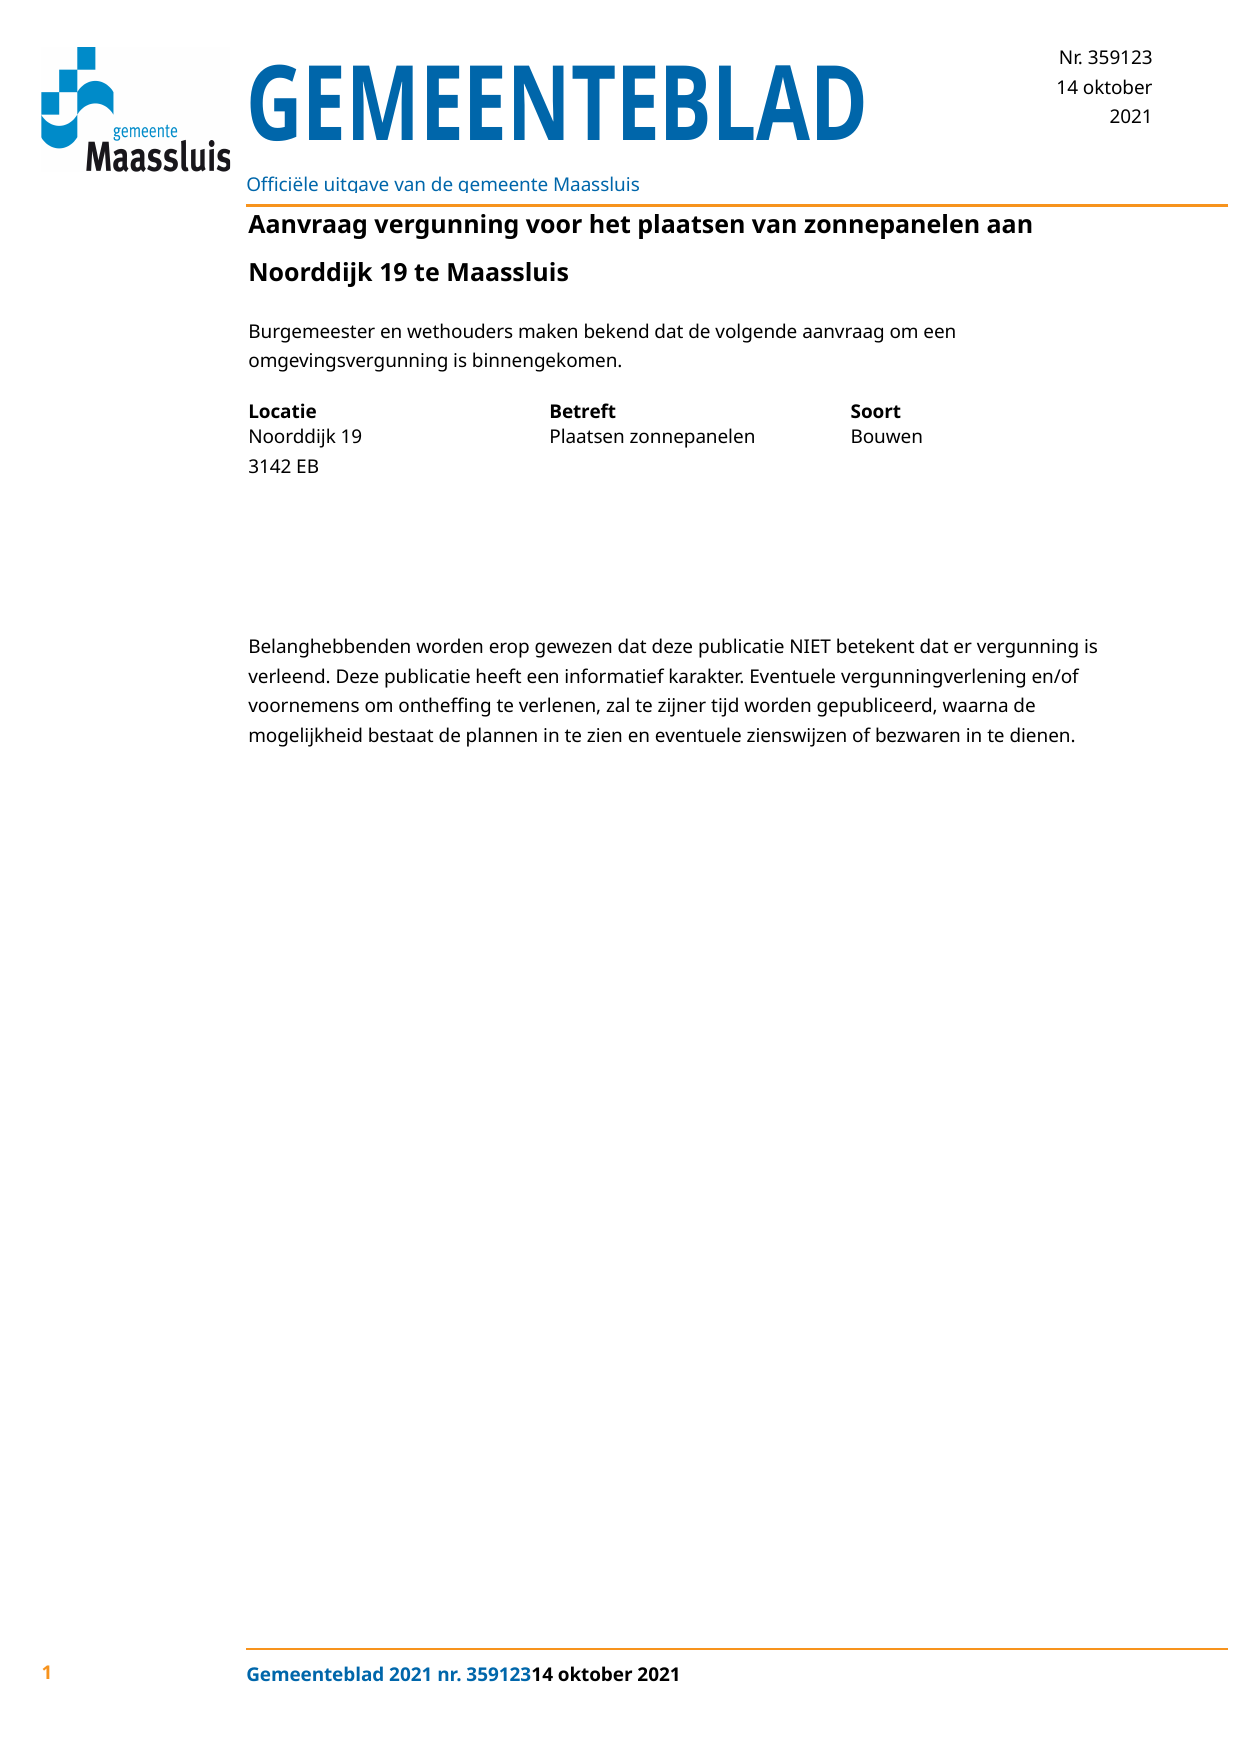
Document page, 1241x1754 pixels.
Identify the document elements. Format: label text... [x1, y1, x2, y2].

text Belanghebbenden worden erop gewezen dat deze publicatie NIET betekent dat er vergunning is verleend. Deze publicatie heeft een informatief karakter. Eventuele vergunningverlening en/of voornemens om ontheffing te verlenen, zal te zijner tijd worden gepubliceerd, waarna de mogelijkheid bestaat de plannen in te zien en eventuele zienswijzen of bezwaren in te dienen. [248, 633, 1152, 748]
picture [41, 47, 231, 172]
table_cell Bouwen [850, 424, 1152, 479]
table_header Soort [850, 398, 1152, 424]
table_cell Plaatsen zonnepanelen [549, 424, 850, 479]
picture [41, 47, 77, 92]
table_header Locatie [248, 398, 549, 424]
text Burgemeester en wethouders maken bekend dat de volgende aanvraag om een omgevingsvergunning is binnengekomen. [248, 318, 1152, 373]
table_header Betreft [549, 398, 850, 424]
table_cell Noorddijk 19 3142 EB [248, 424, 549, 479]
text Aanvraag vergunning voor het plaatsen van zonnepanelen aan Noorddijk 19 te Maassluis [248, 207, 1152, 288]
